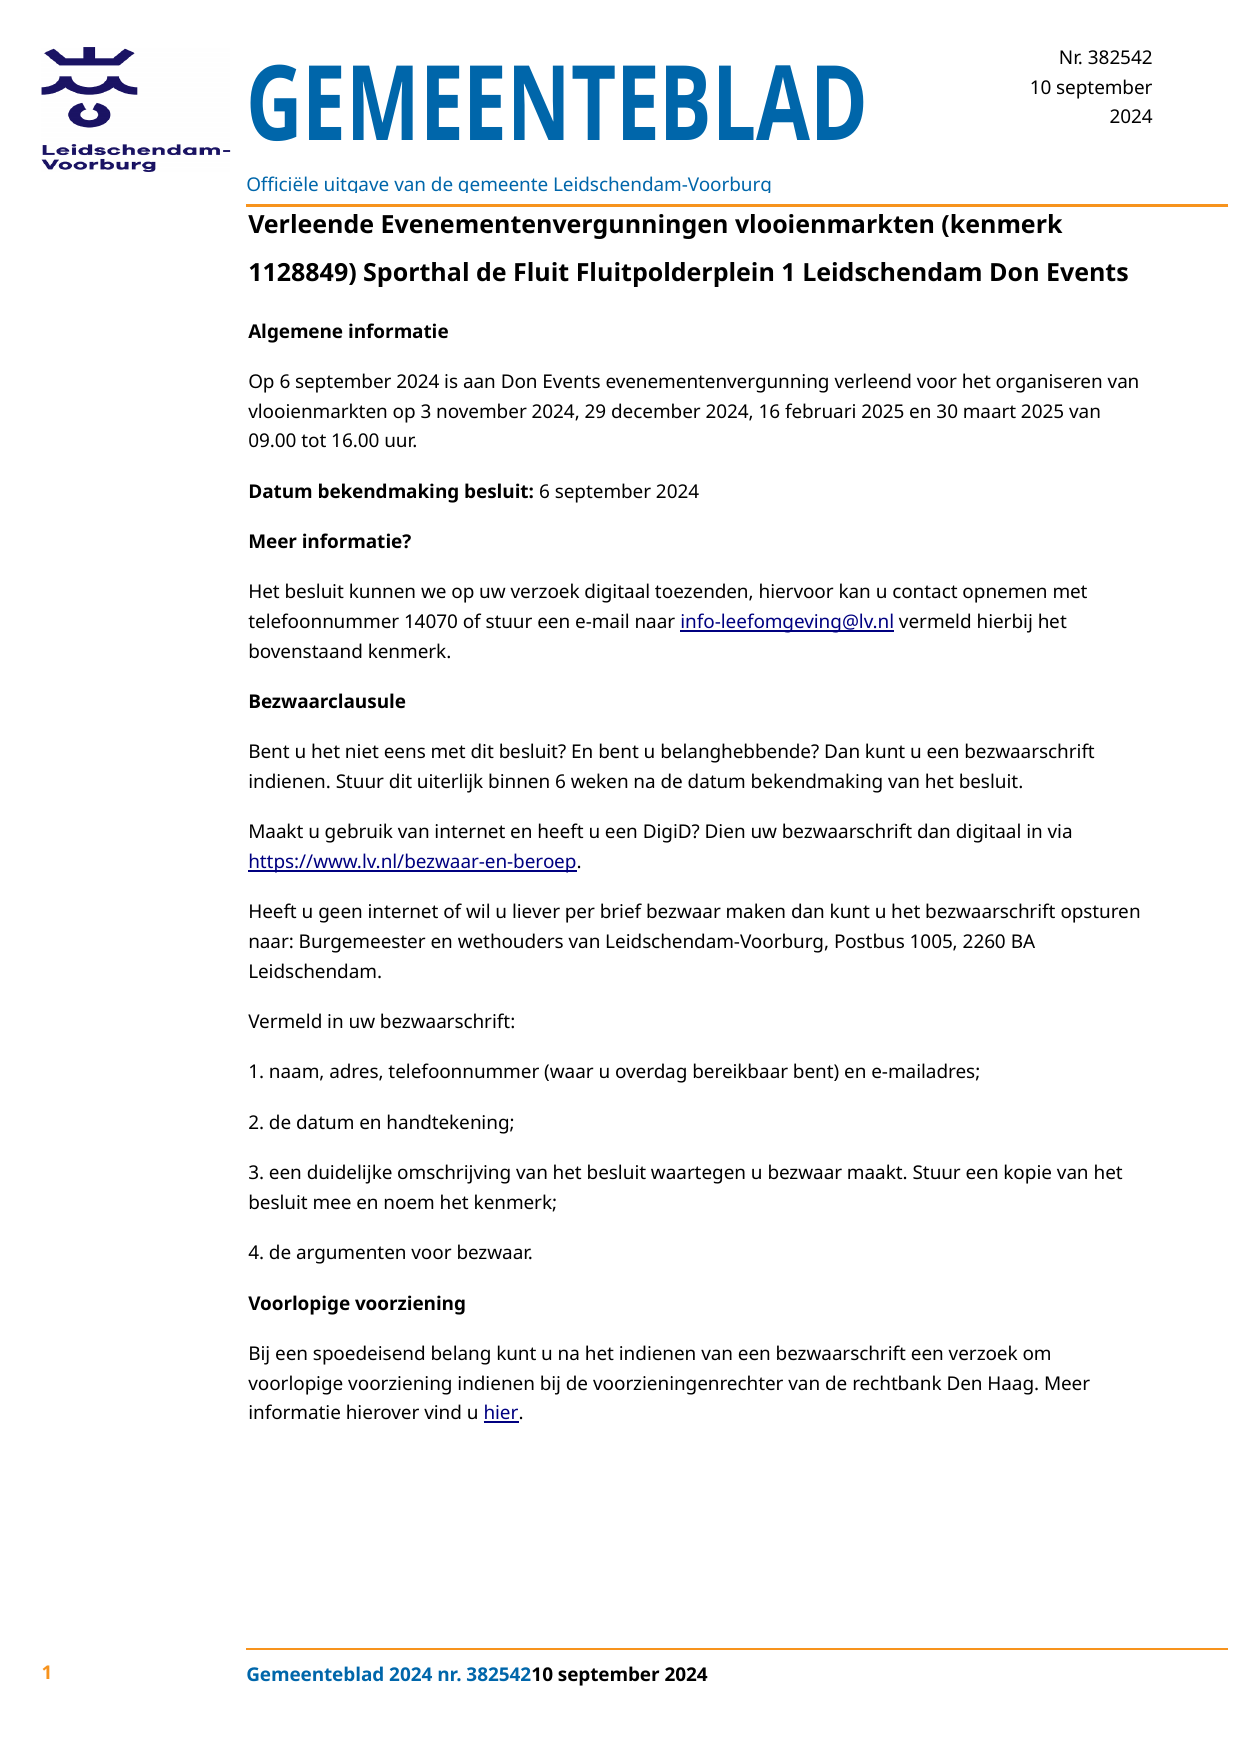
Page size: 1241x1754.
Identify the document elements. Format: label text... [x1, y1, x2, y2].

text Algemene informatie [248, 318, 1152, 344]
text 3. een duidelijke omschrijving van het besluit waartegen u bezwaar maakt. Stuur een kopie van het besluit mee en noem het kenmerk; [248, 1159, 1152, 1215]
text Bent u het niet eens met dit besluit? En bent u belanghebbende? Dan kunt u een bezwaarschrift indienen. Stuur dit uiterlijk binnen 6 weken na de datum bekendmaking van het besluit. [248, 739, 1152, 794]
text Datum bekendmaking besluit: 6 september 2024 [248, 478, 1152, 504]
text Vermeld in uw bezwaarschrift: [248, 1008, 1152, 1034]
text Bezwaarclausule [248, 688, 1152, 714]
text Meer informatie? [248, 528, 1152, 554]
text Het besluit kunnen we op uw verzoek digitaal toezenden, hiervoor kan u contact opnemen met telefoonnummer 14070 of stuur een e-mail naar info-leefomgeving@lv.nl vermeld hierbij het bovenstaand kenmerk. [248, 579, 1152, 664]
text Heeft u geen internet of wil u liever per brief bezwaar maken dan kunt u het bezwaarschrift opsturen naar: Burgemeester en wethouders van Leidschendam-Voorburg, Postbus 1005, 2260 BA Leidschendam. [248, 899, 1152, 984]
text 1. naam, adres, telefoonnummer (waar u overdag bereikbaar bent) en e-mailadres; [248, 1059, 1152, 1084]
text 2. de datum en handtekening; [248, 1109, 1152, 1135]
text Maakt u gebruik van internet en heeft u een DigiD? Dien uw bezwaarschrift dan digitaal in via https://www.lv.nl/bezwaar-en-beroep. [248, 819, 1152, 874]
text Op 6 september 2024 is aan Don Events evenementenvergunning verleend voor het organiseren van vlooienmarkten op 3 november 2024, 29 december 2024, 16 februari 2025 en 30 maart 2025 van 09.00 tot 16.00 uur. [248, 368, 1152, 453]
text Bij een spoedeisend belang kunt u na het indienen van een bezwaarschrift een verzoek om voorlopige voorziening indienen bij de voorzieningenrechter van de rechtbank Den Haag. Meer informatie hierover vind u hier. [248, 1340, 1152, 1425]
picture [41, 47, 231, 172]
text Verleende Evenementenvergunningen vlooienmarkten (kenmerk 1128849) Sporthal de Fluit Fluitpolderplein 1 Leidschendam Don Events [248, 207, 1152, 288]
text 4. de argumenten voor bezwaar. [248, 1239, 1152, 1265]
text Voorlopige voorziening [248, 1290, 1152, 1316]
